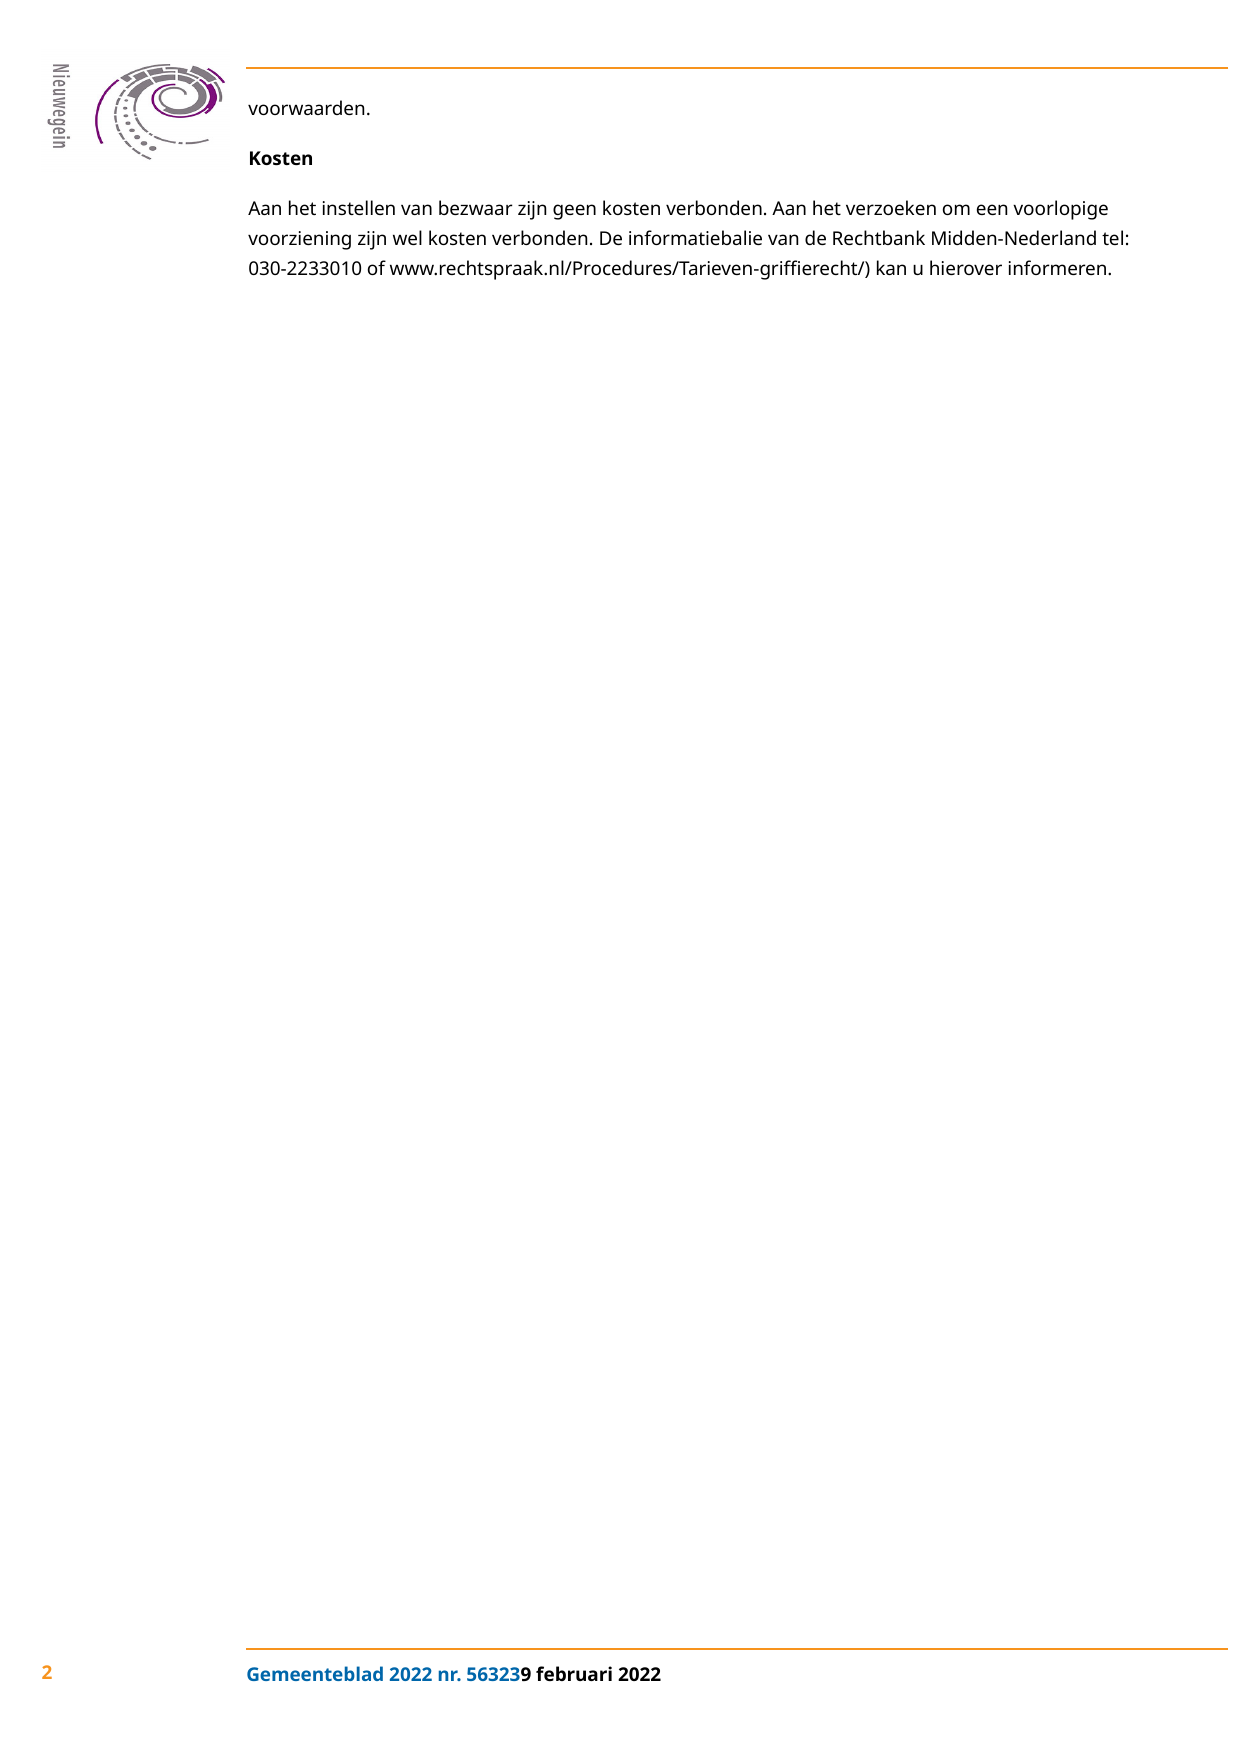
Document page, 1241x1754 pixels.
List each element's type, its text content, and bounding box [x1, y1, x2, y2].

text Kosten [248, 145, 1152, 171]
text Aan het instellen van bezwaar zijn geen kosten verbonden. Aan het verzoeken om een voorlopige voorziening zijn wel kosten verbonden. De informatiebalie van de Rechtbank Midden-Nederland tel: 030-2233010 of www.rechtspraak.nl/Procedures/Tarieven-griffierecht/) kan u hierover informeren. [248, 196, 1152, 281]
picture [41, 47, 231, 172]
text voorwaarden. [248, 95, 1152, 121]
